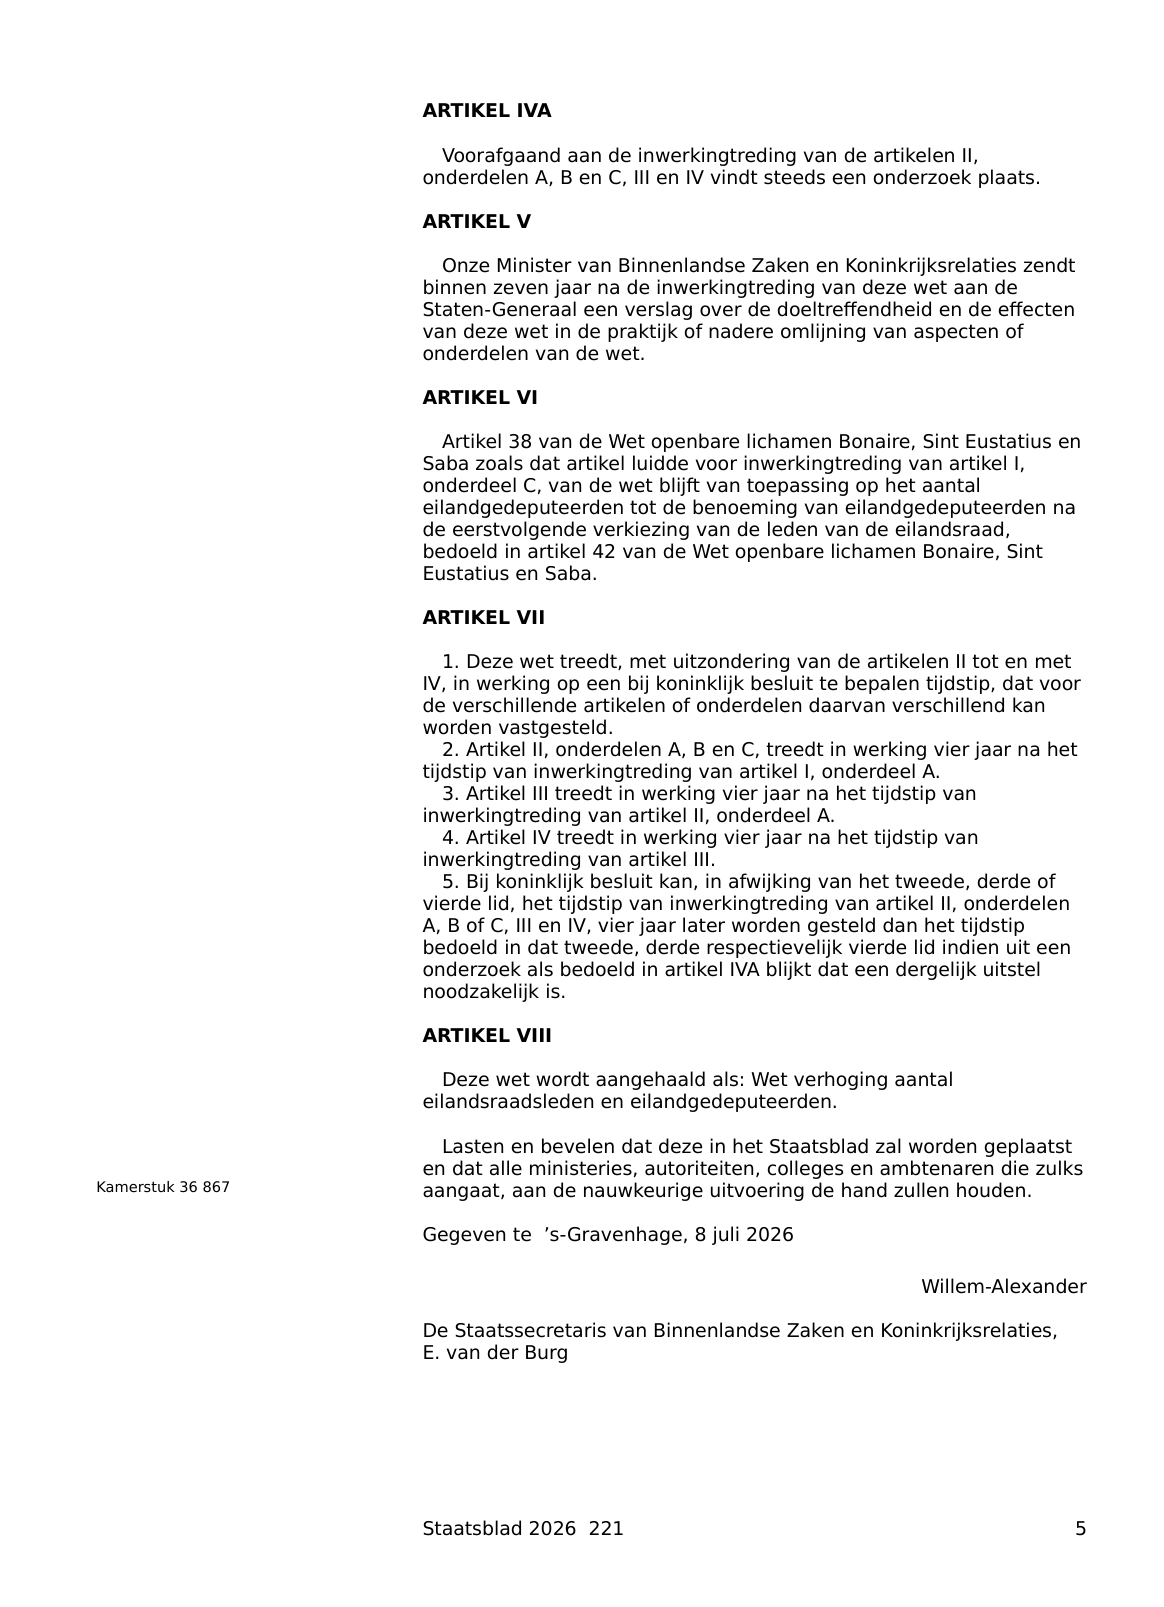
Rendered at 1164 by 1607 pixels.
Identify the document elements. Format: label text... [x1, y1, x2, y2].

text Onze Minister van Binnenlandse Zaken en Koninkrijksrelaties zendt binnen zeven jaar na de inwerkingtreding van deze wet aan de Staten-Generaal een verslag over de doeltreffendheid en de effecten van deze wet in de praktijk of nadere omlijning van aspecten of onderdelen van de wet. [422, 255, 1087, 365]
text 5. Bij koninklijk besluit kan, in afwijking van het tweede, derde of vierde lid, het tijdstip van inwerkingtreding van artikel II, onderdelen A, B of C, III en IV, vier jaar later worden gesteld dan het tijdstip bedoeld in dat tweede, derde respectievelijk vierde lid indien uit een onderzoek als bedoeld in artikel IVA blijkt dat een dergelijk uitstel noodzakelijk is. [422, 871, 1087, 1003]
text 3. Artikel III treedt in werking vier jaar na het tijdstip van inwerkingtreding van artikel II, onderdeel A. [422, 783, 1087, 827]
text Artikel 38 van de Wet openbare lichamen Bonaire, Sint Eustatius en Saba zoals dat artikel luidde voor inwerkingtreding van artikel I, onderdeel C, van de wet blijft van toepassing op het aantal eilandgedeputeerden tot de benoeming van eilandgedeputeerden na de eerstvolgende verkiezing van de leden van de eilandsraad, bedoeld in artikel 42 van de Wet openbare lichamen Bonaire, Sint Eustatius en Saba. [422, 431, 1087, 585]
subtitle ARTIKEL V [422, 211, 1087, 233]
text De Staatssecretaris van Binnenlandse Zaken en Koninkrijksrelaties, E. van der Burg [422, 1320, 1087, 1364]
text Kamerstuk 36 867 [77, 1178, 396, 1195]
subtitle ARTIKEL VIII [422, 1025, 1087, 1047]
text 4. Artikel IV treedt in werking vier jaar na het tijdstip van inwerkingtreding van artikel III. [422, 827, 1087, 871]
text Willem-Alexander [422, 1276, 1087, 1298]
text Gegeven te ’s-Gravenhage, 8 juli 2026 [422, 1224, 1087, 1246]
text 1. Deze wet treedt, met uitzondering van de artikelen II tot en met IV, in werking op een bij koninklijk besluit te bepalen tijdstip, dat voor de verschillende artikelen of onderdelen daarvan verschillend kan worden vastgesteld. [422, 651, 1087, 739]
text Lasten en bevelen dat deze in het Staatsblad zal worden geplaatst en dat alle ministeries, autoriteiten, colleges en ambtenaren die zulks aangaat, aan de nauwkeurige uitvoering de hand zullen houden. [422, 1136, 1087, 1201]
subtitle ARTIKEL VII [422, 607, 1087, 629]
subtitle ARTIKEL IVA [422, 100, 1087, 122]
subtitle ARTIKEL VI [422, 387, 1087, 409]
text 2. Artikel II, onderdelen A, B en C, treedt in werking vier jaar na het tijdstip van inwerkingtreding van artikel I, onderdeel A. [422, 739, 1087, 783]
text Voorafgaand aan de inwerkingtreding van de artikelen II, onderdelen A, B en C, III en IV vindt steeds een onderzoek plaats. [422, 144, 1087, 188]
text Deze wet wordt aangehaald als: Wet verhoging aantal eilandsraadsleden en eilandgedeputeerden. [422, 1069, 1087, 1113]
